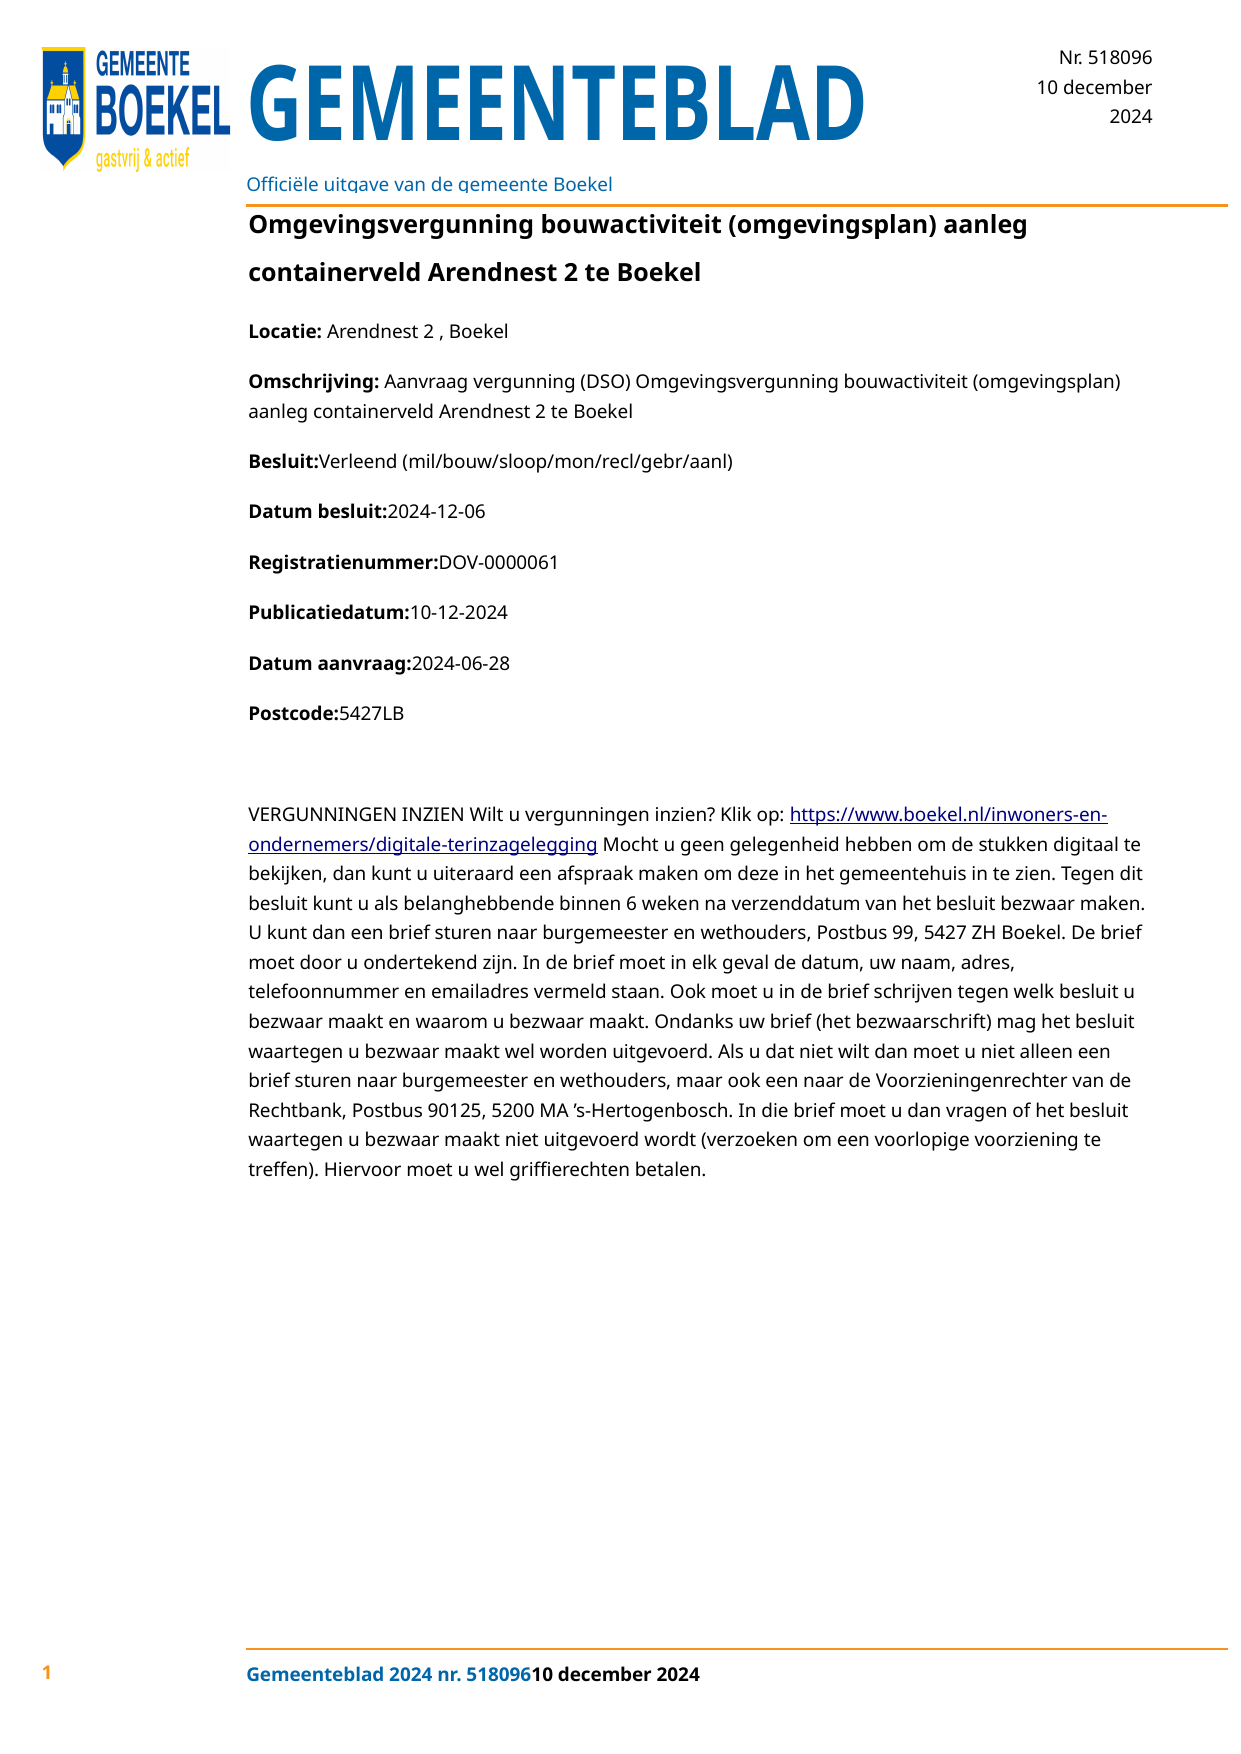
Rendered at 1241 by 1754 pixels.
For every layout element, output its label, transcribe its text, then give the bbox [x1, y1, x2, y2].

text VERGUNNINGEN INZIEN Wilt u vergunningen inzien? Klik op: https://www.boekel.nl/inwoners-en-ondernemers/digitale-terinzagelegging Mocht u geen gelegenheid hebben om de stukken digitaal te bekijken, dan kunt u uiteraard een afspraak maken om deze in het gemeentehuis in te zien. Tegen dit besluit kunt u als belanghebbende binnen 6 weken na verzenddatum van het besluit bezwaar maken. U kunt dan een brief sturen naar burgemeester en wethouders, Postbus 99, 5427 ZH Boekel. De brief moet door u ondertekend zijn. In de brief moet in elk geval de datum, uw naam, adres, telefoonnummer en emailadres vermeld staan. Ook moet u in de brief schrijven tegen welk besluit u bezwaar maakt en waarom u bezwaar maakt. Ondanks uw brief (het bezwaarschrift) mag het besluit waartegen u bezwaar maakt wel worden uitgevoerd. Als u dat niet wilt dan moet u niet alleen een brief sturen naar burgemeester en wethouders, maar ook een naar de Voorzieningenrechter van de Rechtbank, Postbus 90125, 5200 MA ’s-Hertogenbosch. In die brief moet u dan vragen of het besluit waartegen u bezwaar maakt niet uitgevoerd wordt (verzoeken om een voorlopige voorziening te treffen). Hiervoor moet u wel griffierechten betalen. [248, 801, 1152, 1182]
text Publicatiedatum:10-12-2024 [248, 599, 1152, 625]
text Postcode:5427LB [248, 700, 1152, 726]
text Omgevingsvergunning bouwactiviteit (omgevingsplan) aanleg containerveld Arendnest 2 te Boekel [248, 207, 1152, 288]
text Registratienummer:DOV-0000061 [248, 549, 1152, 575]
text Datum besluit:2024-12-06 [248, 499, 1152, 524]
text Besluit:Verleend (mil/bouw/sloop/mon/recl/gebr/aanl) [248, 448, 1152, 474]
text Datum aanvraag:2024-06-28 [248, 650, 1152, 676]
picture [41, 47, 231, 172]
text Omschrijving: Aanvraag vergunning (DSO) Omgevingsvergunning bouwactiviteit (omgevingsplan) aanleg containerveld Arendnest 2 te Boekel [248, 368, 1152, 424]
text Locatie: Arendnest 2 , Boekel [248, 318, 1152, 344]
